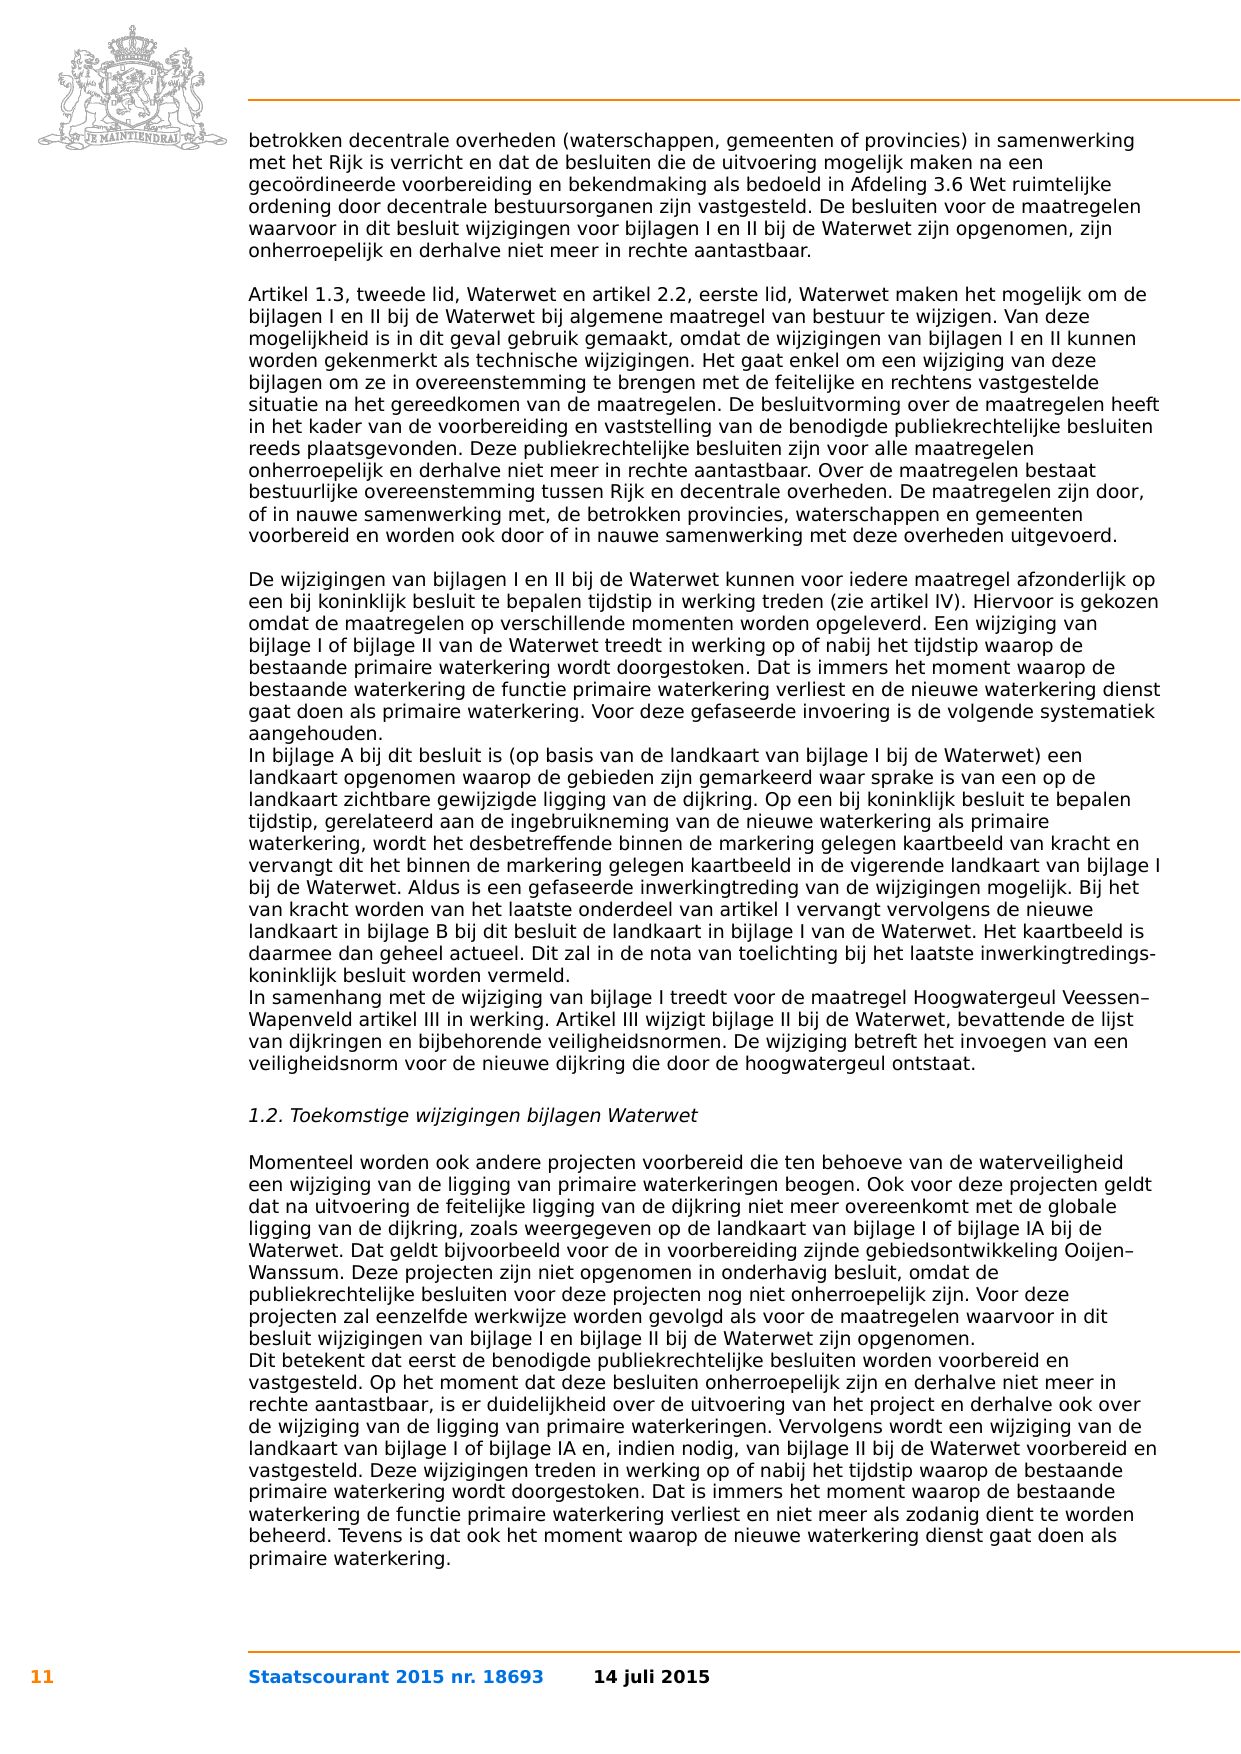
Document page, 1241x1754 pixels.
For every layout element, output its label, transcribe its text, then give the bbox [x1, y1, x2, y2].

text Dit betekent dat eerst de benodigde publiekrechtelijke besluiten worden voorbereid en vastgesteld. Op het moment dat deze besluiten onherroepelijk zijn en derhalve niet meer in rechte aantastbaar, is er duidelijkheid over de uitvoering van het project en derhalve ook over de wijziging van de ligging van primaire waterkeringen. Vervolgens wordt een wijziging van de landkaart van bijlage I of bijlage IA en, indien nodig, van bijlage II bij de Waterwet voorbereid en vastgesteld. Deze wijzigingen treden in werking op of nabij het tijdstip waarop de bestaande primaire waterkering wordt doorgestoken. Dat is immers het moment waarop de bestaande waterkering de functie primaire waterkering verliest en niet meer als zodanig dient te worden beheerd. Tevens is dat ook het moment waarop de nieuwe waterkering dienst gaat doen als primaire waterkering. [248, 1349, 1163, 1569]
text In bijlage A bij dit besluit is (op basis van de landkaart van bijlage I bij de Waterwet) een landkaart opgenomen waarop de gebieden zijn gemarkeerd waar sprake is van een op de landkaart zichtbare gewijzigde ligging van de dijkring. Op een bij koninklijk besluit te bepalen tijdstip, gerelateerd aan de ingebruikneming van de nieuwe waterkering als primaire waterkering, wordt het desbetreffende binnen de markering gelegen kaartbeeld van kracht en vervangt dit het binnen de markering gelegen kaartbeeld in de vigerende landkaart van bijlage I bij de Waterwet. Aldus is een gefaseerde inwerkingtreding van de wijzigingen mogelijk. Bij het van kracht worden van het laatste onderdeel van artikel I vervangt vervolgens de nieuwe landkaart in bijlage B bij dit besluit de landkaart in bijlage I van de Waterwet. Het kaartbeeld is daarmee dan geheel actueel. Dit zal in de nota van toelichting bij het laatste inwerkingtredings-koninklijk besluit worden vermeld. [248, 745, 1163, 987]
text Artikel 1.3, tweede lid, Waterwet en artikel 2.2, eerste lid, Waterwet maken het mogelijk om de bijlagen I en II bij de Waterwet bij algemene maatregel van bestuur te wijzigen. Van deze mogelijkheid is in dit geval gebruik gemaakt, omdat de wijzigingen van bijlagen I en II kunnen worden gekenmerkt als technische wijzigingen. Het gaat enkel om een wijziging van deze bijlagen om ze in overeenstemming te brengen met de feitelijke en rechtens vastgestelde situatie na het gereedkomen van de maatregelen. De besluitvorming over de maatregelen heeft in het kader van de voorbereiding en vaststelling van de benodigde publiekrechtelijke besluiten reeds plaatsgevonden. Deze publiekrechtelijke besluiten zijn voor alle maatregelen onherroepelijk en derhalve niet meer in rechte aantastbaar. Over de maatregelen bestaat bestuurlijke overeenstemming tussen Rijk en decentrale overheden. De maatregelen zijn door, of in nauwe samenwerking met, de betrokken provincies, waterschappen en gemeenten voorbereid en worden ook door of in nauwe samenwerking met deze overheden uitgevoerd. [248, 284, 1163, 547]
text De wijzigingen van bijlagen I en II bij de Waterwet kunnen voor iedere maatregel afzonderlijk op een bij koninklijk besluit te bepalen tijdstip in werking treden (zie artikel IV). Hiervoor is gekozen omdat de maatregelen op verschillende momenten worden opgeleverd. Een wijziging van bijlage I of bijlage II van de Waterwet treedt in werking op of nabij het tijdstip waarop de bestaande primaire waterkering wordt doorgestoken. Dat is immers het moment waarop de bestaande waterkering de functie primaire waterkering verliest en de nieuwe waterkering dienst gaat doen als primaire waterkering. Voor deze gefaseerde invoering is de volgende systematiek aangehouden. [248, 569, 1163, 745]
picture [38, 25, 227, 150]
text betrokken decentrale overheden (waterschappen, gemeenten of provincies) in samenwerking met het Rijk is verricht en dat de besluiten die de uitvoering mogelijk maken na een gecoördineerde voorbereiding en bekendmaking als bedoeld in Afdeling 3.6 Wet ruimtelijke ordening door decentrale bestuursorganen zijn vastgesteld. De besluiten voor de maatregelen waarvoor in dit besluit wijzigingen voor bijlagen I en II bij de Waterwet zijn opgenomen, zijn onherroepelijk en derhalve niet meer in rechte aantastbaar. [248, 130, 1163, 262]
text Momenteel worden ook andere projecten voorbereid die ten behoeve van de waterveiligheid een wijziging van de ligging van primaire waterkeringen beogen. Ook voor deze projecten geldt dat na uitvoering de feitelijke ligging van de dijkring niet meer overeenkomt met de globale ligging van de dijkring, zoals weergegeven op de landkaart van bijlage I of bijlage IA bij de Waterwet. Dat geldt bijvoorbeeld voor de in voorbereiding zijnde gebiedsontwikkeling Ooijen–Wanssum. Deze projecten zijn niet opgenomen in onderhavig besluit, omdat de publiekrechtelijke besluiten voor deze projecten nog niet onherroepelijk zijn. Voor deze projecten zal eenzelfde werkwijze worden gevolgd als voor de maatregelen waarvoor in dit besluit wijzigingen van bijlage I en bijlage II bij de Waterwet zijn opgenomen. [248, 1152, 1163, 1349]
subtitle 1.2. Toekomstige wijzigingen bijlagen Waterwet [248, 1105, 1163, 1127]
text In samenhang met de wijziging van bijlage I treedt voor de maatregel Hoogwatergeul Veessen–Wapenveld artikel III in werking. Artikel III wijzigt bijlage II bij de Waterwet, bevattende de lijst van dijkringen en bijbehorende veiligheidsnormen. De wijziging betreft het invoegen van een veiligheidsnorm voor de nieuwe dijkring die door de hoogwatergeul ontstaat. [248, 987, 1163, 1075]
